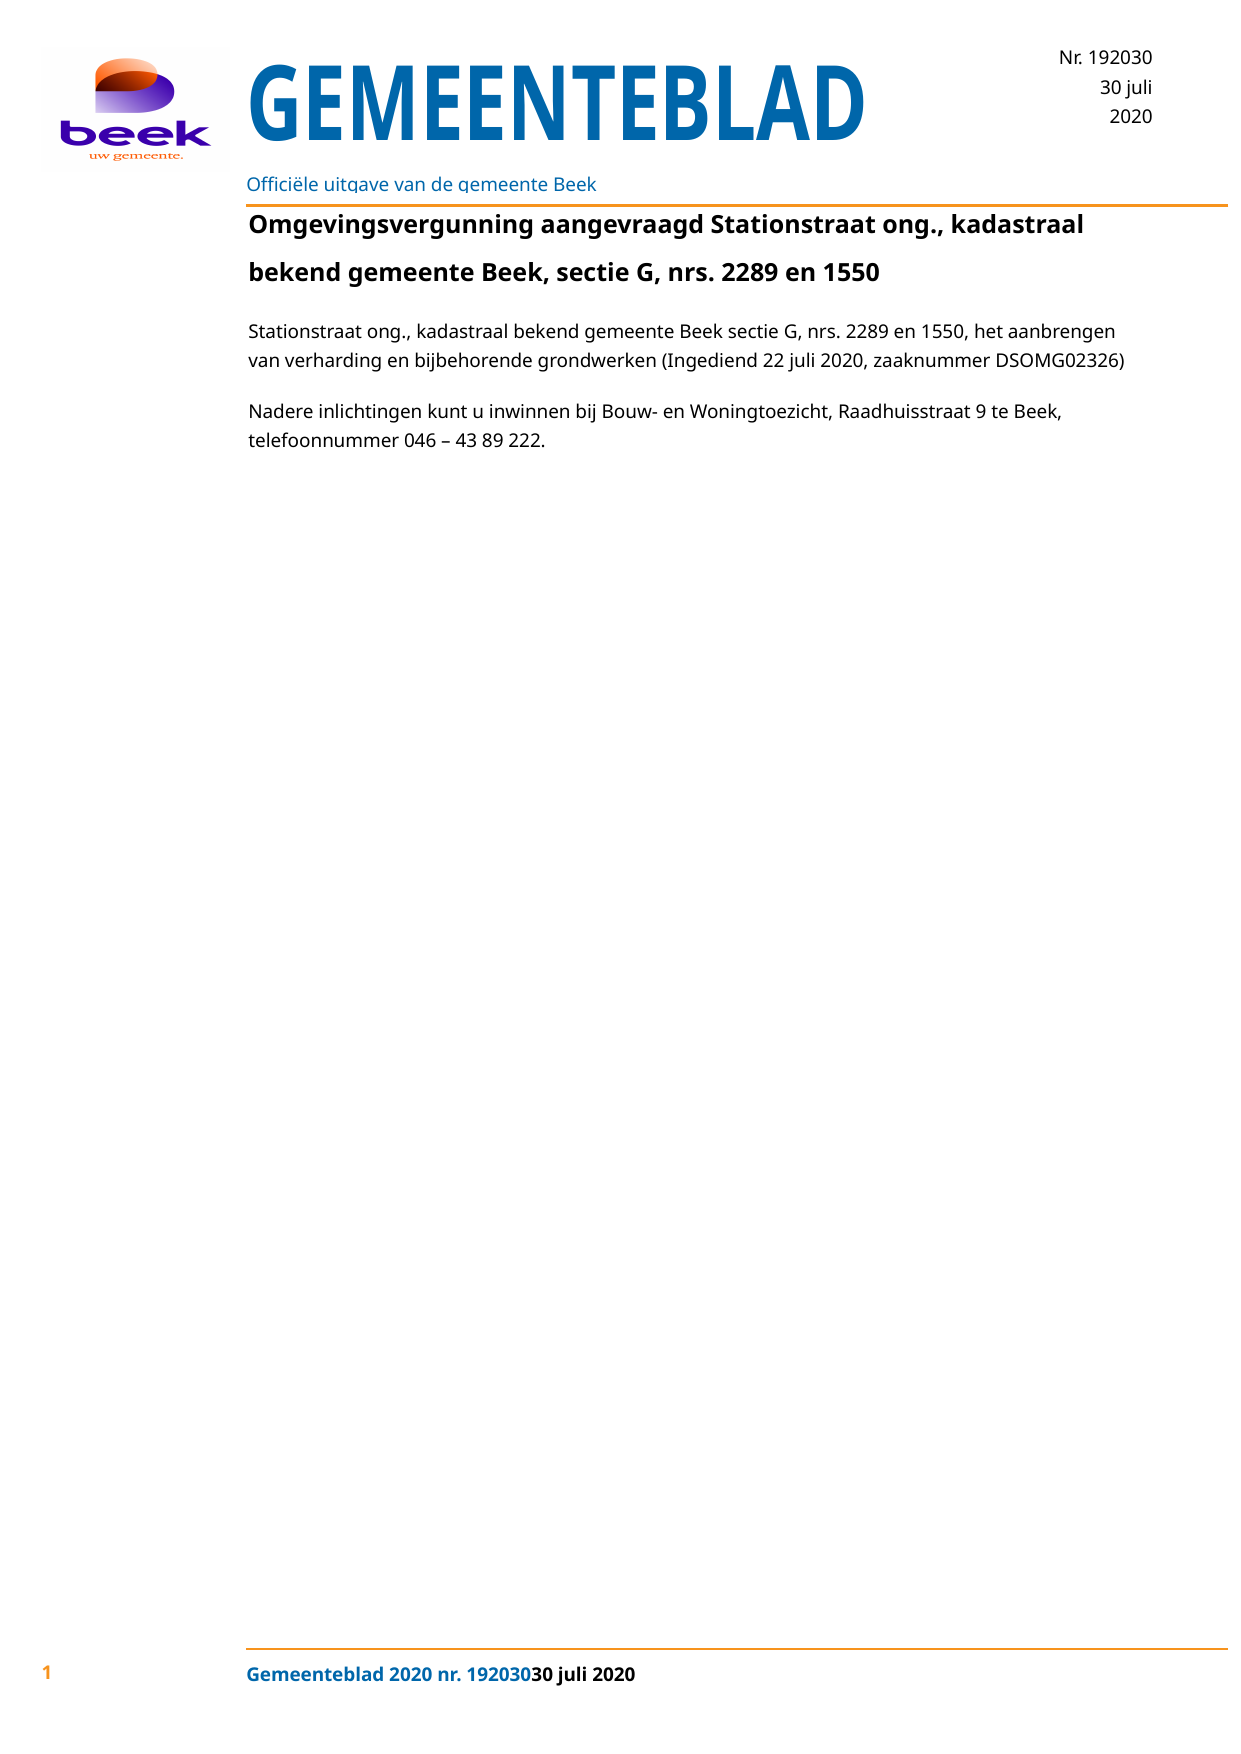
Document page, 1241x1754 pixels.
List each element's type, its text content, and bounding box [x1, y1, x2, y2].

text Omgevingsvergunning aangevraagd Stationstraat ong., kadastraal bekend gemeente Beek, sectie G, nrs. 2289 en 1550 [248, 207, 1152, 288]
text Nadere inlichtingen kunt u inwinnen bij Bouw- en Woningtoezicht, Raadhuisstraat 9 te Beek, telefoonnummer 046 – 43 89 222. [248, 398, 1152, 453]
picture [41, 47, 231, 172]
text Stationstraat ong., kadastraal bekend gemeente Beek sectie G, nrs. 2289 en 1550, het aanbrengen van verharding en bijbehorende grondwerken (Ingediend 22 juli 2020, zaaknummer DSOMG02326) [248, 318, 1152, 373]
